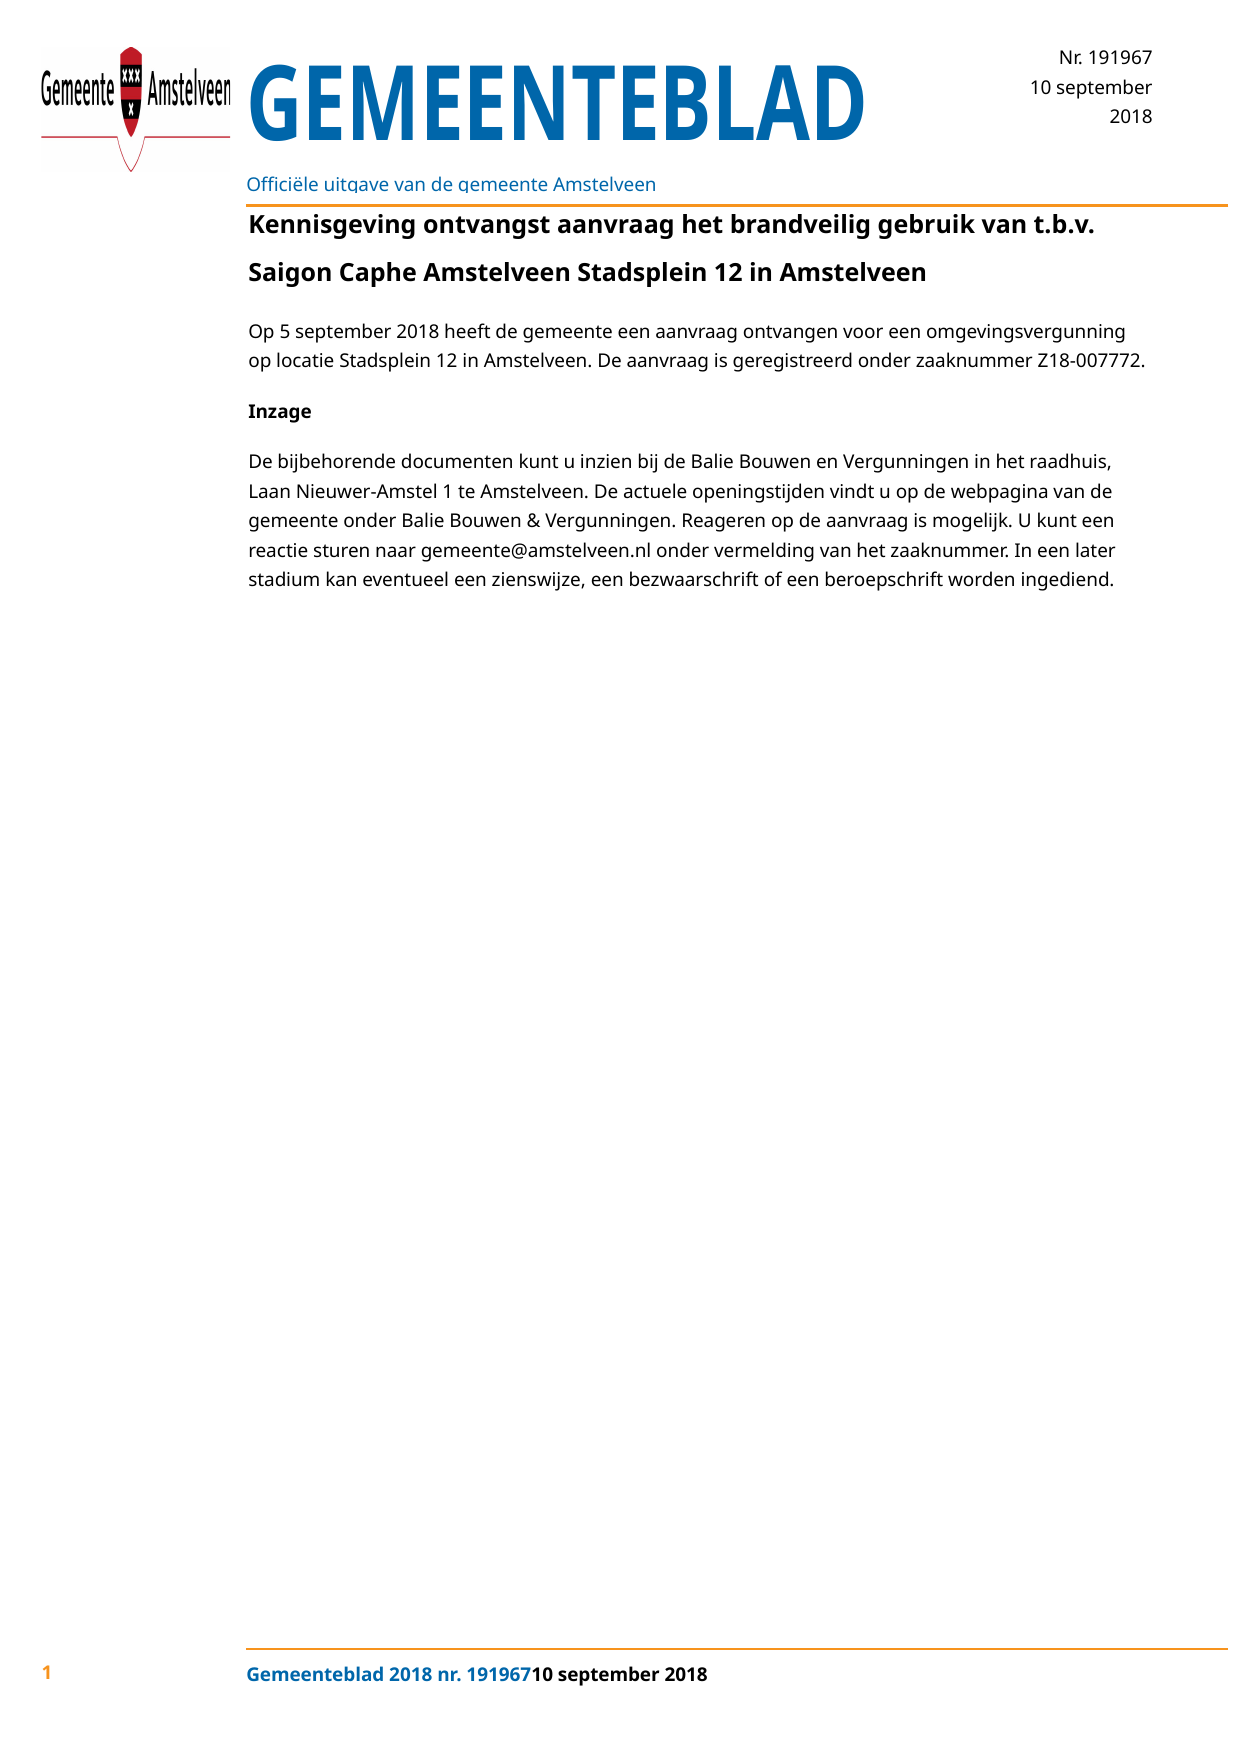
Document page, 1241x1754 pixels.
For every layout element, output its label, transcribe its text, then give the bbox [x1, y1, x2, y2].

text Op 5 september 2018 heeft de gemeente een aanvraag ontvangen voor een omgevingsvergunning op locatie Stadsplein 12 in Amstelveen. De aanvraag is geregistreerd onder zaaknummer Z18-007772. [248, 318, 1152, 373]
text Inzage [248, 398, 1152, 424]
picture [41, 47, 231, 172]
text De bijbehorende documenten kunt u inzien bij de Balie Bouwen en Vergunningen in het raadhuis, Laan Nieuwer-Amstel 1 te Amstelveen. De actuele openingstijden vindt u op de webpagina van de gemeente onder Balie Bouwen & Vergunningen. Reageren op de aanvraag is mogelijk. U kunt een reactie sturen naar gemeente@amstelveen.nl onder vermelding van het zaaknummer. In een later stadium kan eventueel een zienswijze, een bezwaarschrift of een beroepschrift worden ingediend. [248, 448, 1152, 592]
text Kennisgeving ontvangst aanvraag het brandveilig gebruik van t.b.v. Saigon Caphe Amstelveen Stadsplein 12 in Amstelveen [248, 207, 1152, 288]
